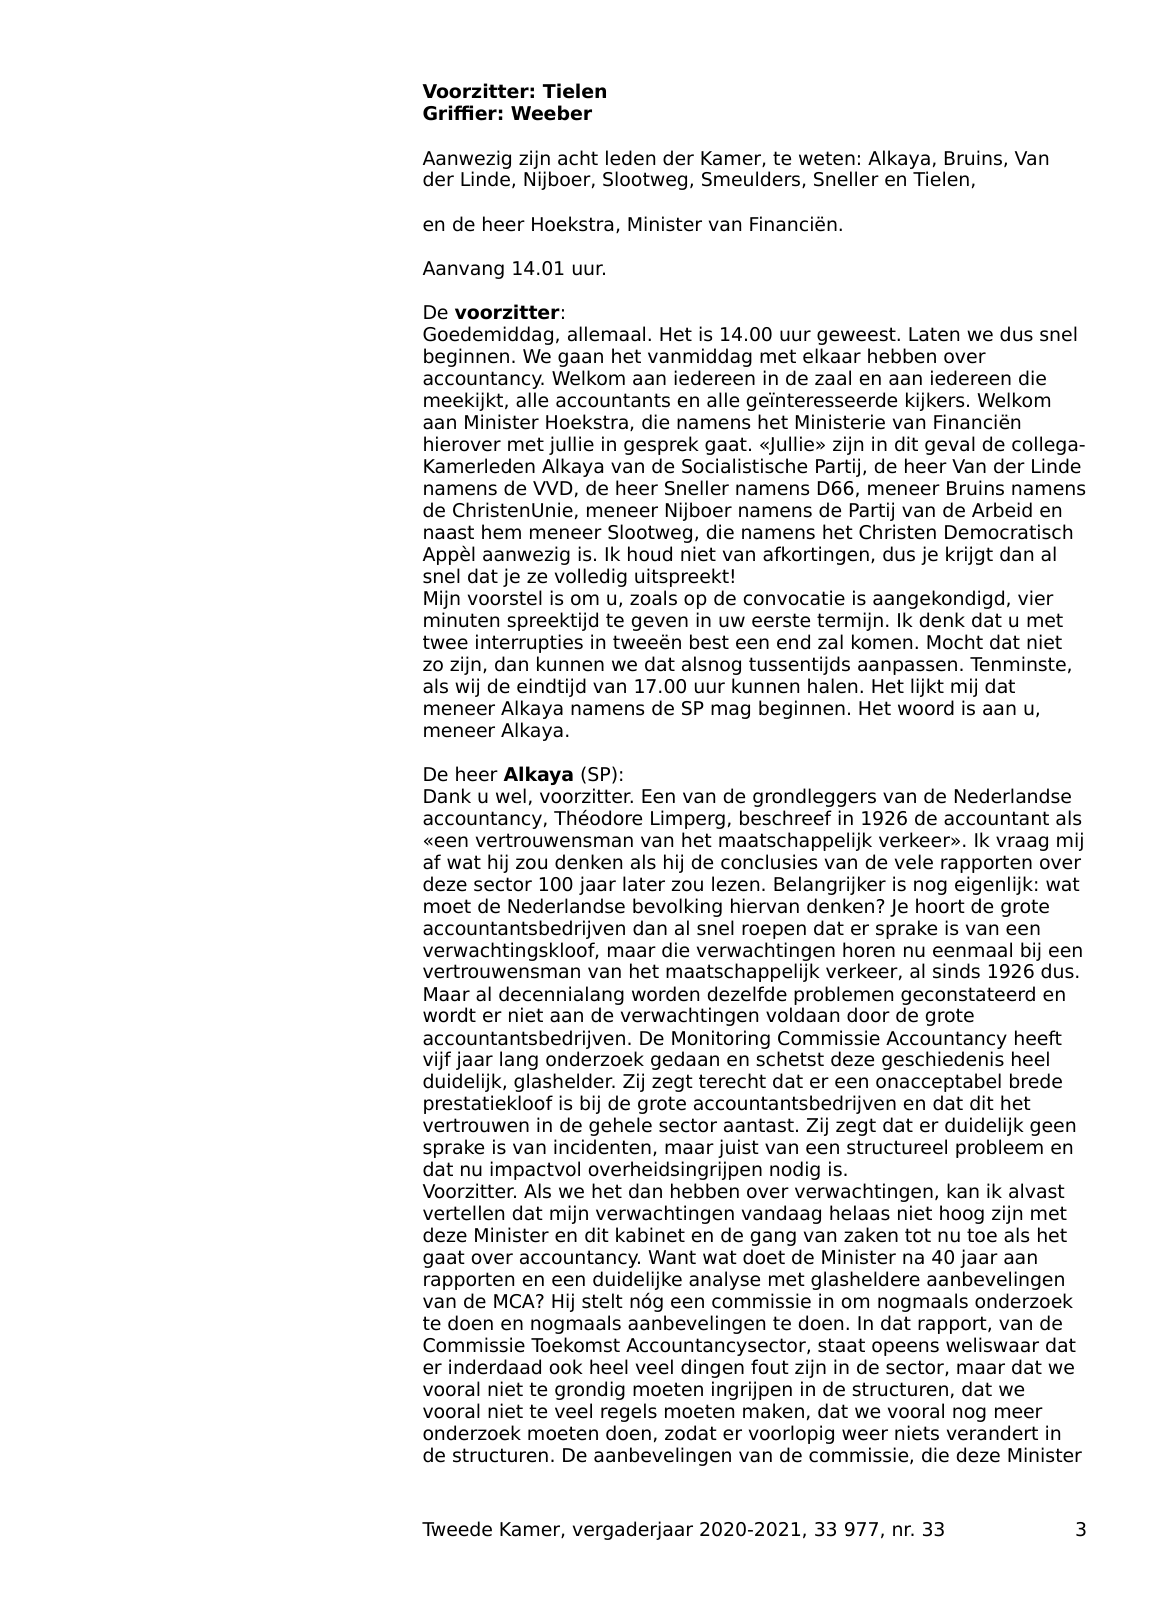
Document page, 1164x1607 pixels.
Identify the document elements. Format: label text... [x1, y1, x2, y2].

text en de heer Hoekstra, Minister van Financiën. [422, 213, 1087, 236]
text Aanvang 14.01 uur. [422, 258, 1087, 280]
text Aanwezig zijn acht leden der Kamer, te weten: Alkaya, Bruins, Van der Linde, Nijboer, Slootweg, Smeulders, Sneller en Tielen, [422, 147, 1087, 191]
text Goedemiddag, allemaal. Het is 14.00 uur geweest. Laten we dus snel beginnen. We gaan het vanmiddag met elkaar hebben over accountancy. Welkom aan iedereen in de zaal en aan iedereen die meekijkt, alle accountants en alle geïnteresseerde kijkers. Welkom aan Minister Hoekstra, die namens het Ministerie van Financiën hierover met jullie in gesprek gaat. «Jullie» zijn in dit geval de collega-Kamerleden Alkaya van de Socialistische Partij, de heer Van der Linde namens de VVD, de heer Sneller namens D66, meneer Bruins namens de ChristenUnie, meneer Nijboer namens de Partij van de Arbeid en naast hem meneer Slootweg, die namens het Christen Democratisch Appèl aanwezig is. Ik houd niet van afkortingen, dus je krijgt dan al snel dat je ze volledig uitspreekt! [422, 324, 1087, 588]
text De voorzitter: [422, 302, 1087, 324]
text Griffier: Weeber [422, 103, 1087, 125]
text Mijn voorstel is om u, zoals op de convocatie is aangekondigd, vier minuten spreektijd te geven in uw eerste termijn. Ik denk dat u met twee interrupties in tweeën best een end zal komen. Mocht dat niet zo zijn, dan kunnen we dat alsnog tussentijds aanpassen. Tenminste, als wij de eindtijd van 17.00 uur kunnen halen. Het lijkt mij dat meneer Alkaya namens de SP mag beginnen. Het woord is aan u, meneer Alkaya. [422, 588, 1087, 741]
text Dank u wel, voorzitter. Een van de grondleggers van de Nederlandse accountancy, Théodore Limperg, beschreef in 1926 de accountant als «een vertrouwensman van het maatschappelijk verkeer». Ik vraag mij af wat hij zou denken als hij de conclusies van de vele rapporten over deze sector 100 jaar later zou lezen. Belangrijker is nog eigenlijk: wat moet de Nederlandse bevolking hiervan denken? Je hoort de grote accountantsbedrijven dan al snel roepen dat er sprake is van een verwachtingskloof, maar die verwachtingen horen nu eenmaal bij een vertrouwensman van het maatschappelijk verkeer, al sinds 1926 dus. Maar al decennialang worden dezelfde problemen geconstateerd en wordt er niet aan de verwachtingen voldaan door de grote accountantsbedrijven. De Monitoring Commissie Accountancy heeft vijf jaar lang onderzoek gedaan en schetst deze geschiedenis heel duidelijk, glashelder. Zij zegt terecht dat er een onacceptabel brede prestatiekloof is bij de grote accountantsbedrijven en dat dit het vertrouwen in de gehele sector aantast. Zij zegt dat er duidelijk geen sprake is van incidenten, maar juist van een structureel probleem en dat nu impactvol overheidsingrijpen nodig is. [422, 786, 1087, 1181]
text De heer Alkaya (SP): [422, 764, 1087, 786]
text Voorzitter. Als we het dan hebben over verwachtingen, kan ik alvast vertellen dat mijn verwachtingen vandaag helaas niet hoog zijn met deze Minister en dit kabinet en de gang van zaken tot nu toe als het gaat over accountancy. Want wat doet de Minister na 40 jaar aan rapporten en een duidelijke analyse met glasheldere aanbevelingen van de MCA? Hij stelt nóg een commissie in om nogmaals onderzoek te doen en nogmaals aanbevelingen te doen. In dat rapport, van de Commissie Toekomst Accountancysector, staat opeens weliswaar dat er inderdaad ook heel veel dingen fout zijn in de sector, maar dat we vooral niet te grondig moeten ingrijpen in de structuren, dat we vooral niet te veel regels moeten maken, dat we vooral nog meer onderzoek moeten doen, zodat er voorlopig weer niets verandert in de structuren. De aanbevelingen van de commissie, die deze Minister [422, 1181, 1087, 1467]
text Voorzitter: Tielen [422, 81, 1087, 103]
